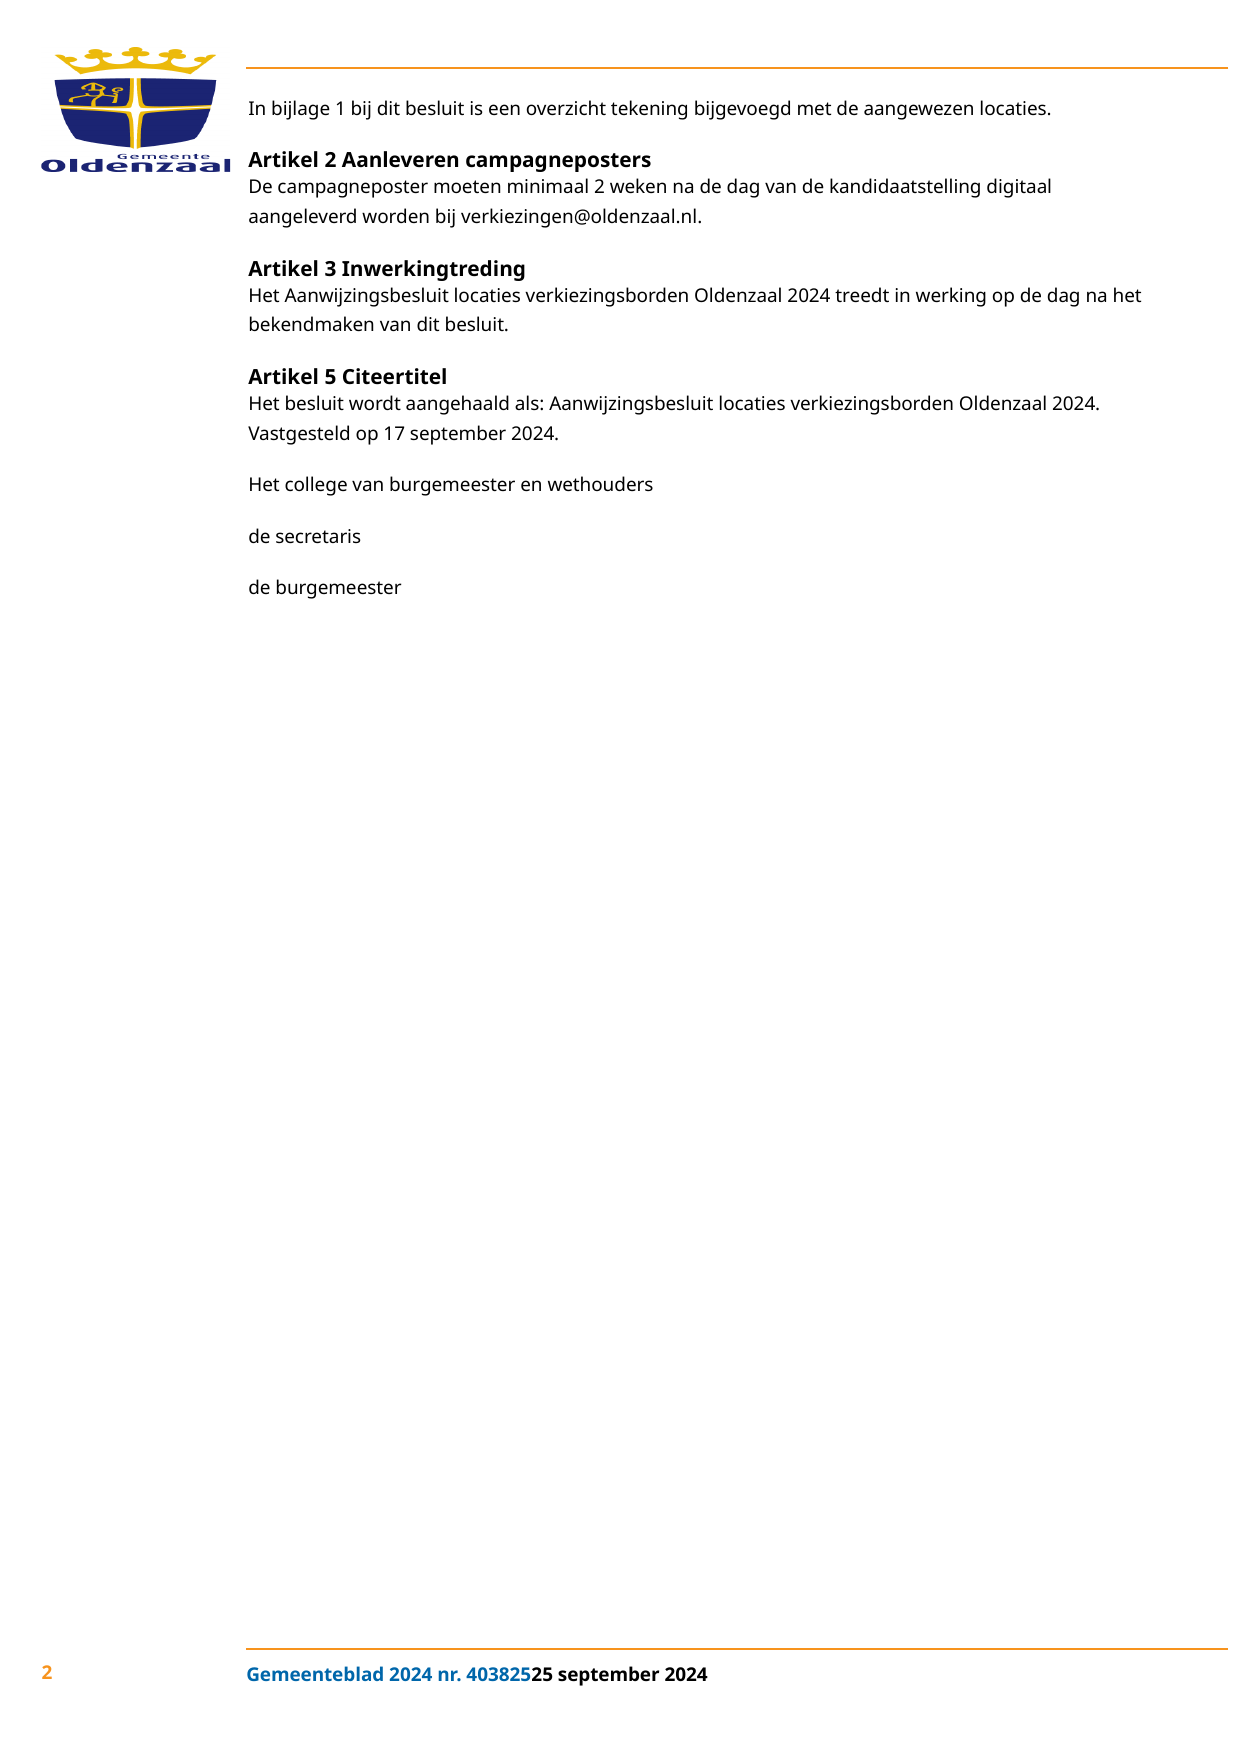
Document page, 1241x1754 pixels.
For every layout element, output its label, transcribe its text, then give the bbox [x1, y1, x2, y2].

text Het Aanwijzingsbesluit locaties verkiezingsborden Oldenzaal 2024 treedt in werking op de dag na het bekendmaken van dit besluit. [248, 282, 1152, 337]
text Artikel 3 Inwerkingtreding [248, 254, 1152, 282]
picture [41, 47, 231, 172]
text De campagneposter moeten minimaal 2 weken na de dag van de kandidaatstelling digitaal aangeleverd worden bij verkiezingen@oldenzaal.nl. [248, 174, 1152, 229]
text In bijlage 1 bij dit besluit is een overzicht tekening bijgevoegd met de aangewezen locaties. [248, 95, 1152, 121]
text de secretaris [248, 523, 1152, 549]
text Artikel 2 Aanleveren campagneposters [248, 145, 1152, 174]
text Het besluit wordt aangehaald als: Aanwijzingsbesluit locaties verkiezingsborden Oldenzaal 2024. [248, 391, 1152, 416]
text Artikel 5 Citeertitel [248, 362, 1152, 391]
text Het college van burgemeester en wethouders [248, 472, 1152, 497]
text de burgemeester [248, 574, 1152, 600]
text Vastgesteld op 17 september 2024. [248, 420, 1152, 446]
